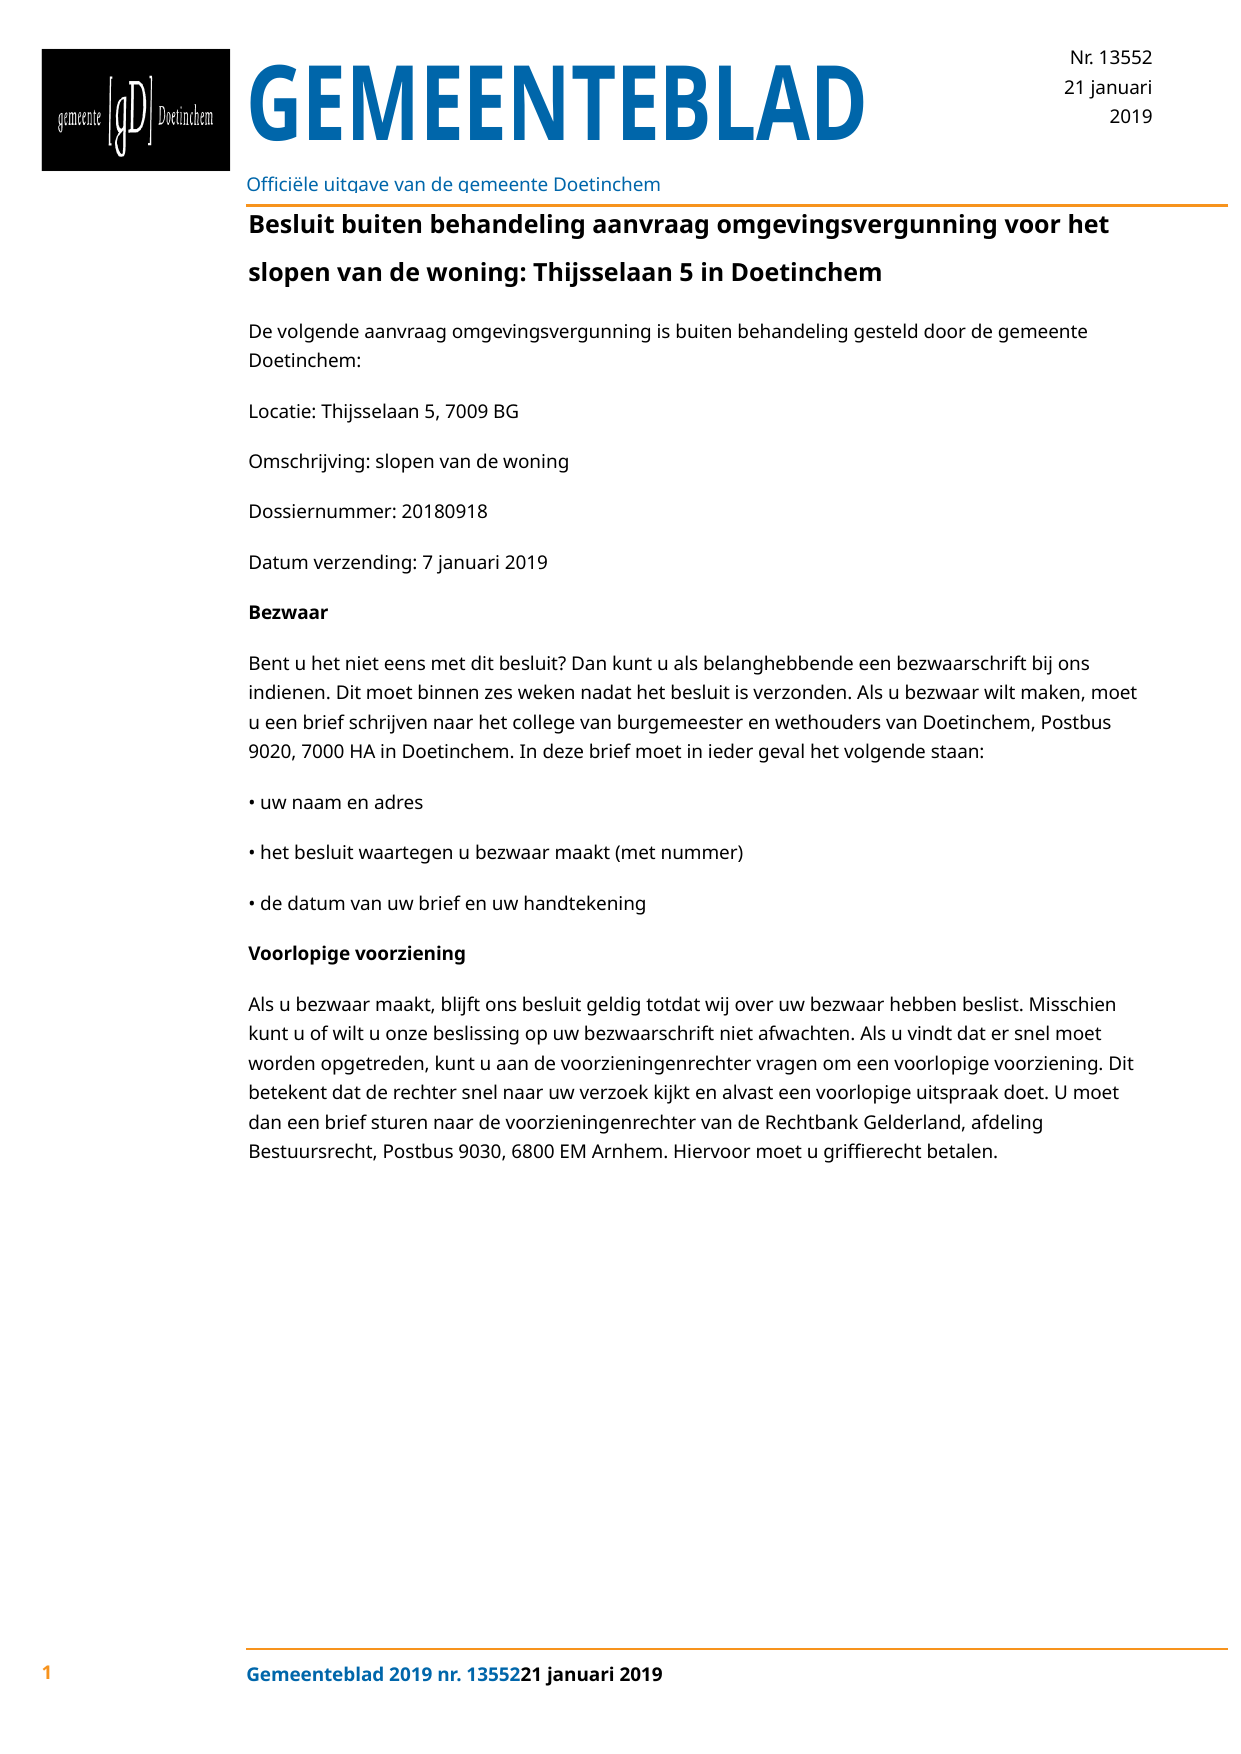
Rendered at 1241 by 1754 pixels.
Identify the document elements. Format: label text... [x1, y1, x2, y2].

text • uw naam en adres [248, 789, 1152, 815]
text Bent u het niet eens met dit besluit? Dan kunt u als belanghebbende een bezwaarschrift bij ons indienen. Dit moet binnen zes weken nadat het besluit is verzonden. Als u bezwaar wilt maken, moet u een brief schrijven naar het college van burgemeester en wethouders van Doetinchem, Postbus 9020, 7000 HA in Doetinchem. In deze brief moet in ieder geval het volgende staan: [248, 650, 1152, 764]
text Bezwaar [248, 599, 1152, 625]
text Dossiernummer: 20180918 [248, 499, 1152, 524]
text Besluit buiten behandeling aanvraag omgevingsvergunning voor het slopen van de woning: Thijsselaan 5 in Doetinchem [248, 207, 1152, 288]
text Datum verzending: 7 januari 2019 [248, 549, 1152, 575]
text • het besluit waartegen u bezwaar maakt (met nummer) [248, 839, 1152, 865]
picture [41, 47, 231, 172]
text De volgende aanvraag omgevingsvergunning is buiten behandeling gesteld door de gemeente Doetinchem: [248, 318, 1152, 373]
text • de datum van uw brief en uw handtekening [248, 890, 1152, 916]
text Omschrijving: slopen van de woning [248, 448, 1152, 474]
text Locatie: Thijsselaan 5, 7009 BG [248, 398, 1152, 424]
text Voorlopige voorziening [248, 940, 1152, 966]
text Als u bezwaar maakt, blijft ons besluit geldig totdat wij over uw bezwaar hebben beslist. Misschien kunt u of wilt u onze beslissing op uw bezwaarschrift niet afwachten. Als u vindt dat er snel moet worden opgetreden, kunt u aan de voorzieningenrechter vragen om een voorlopige voorziening. Dit betekent dat de rechter snel naar uw verzoek kijkt en alvast een voorlopige uitspraak doet. U moet dan een brief sturen naar de voorzieningenrechter van de Rechtbank Gelderland, afdeling Bestuursrecht, Postbus 9030, 6800 EM Arnhem. Hiervoor moet u griffierecht betalen. [248, 991, 1152, 1164]
